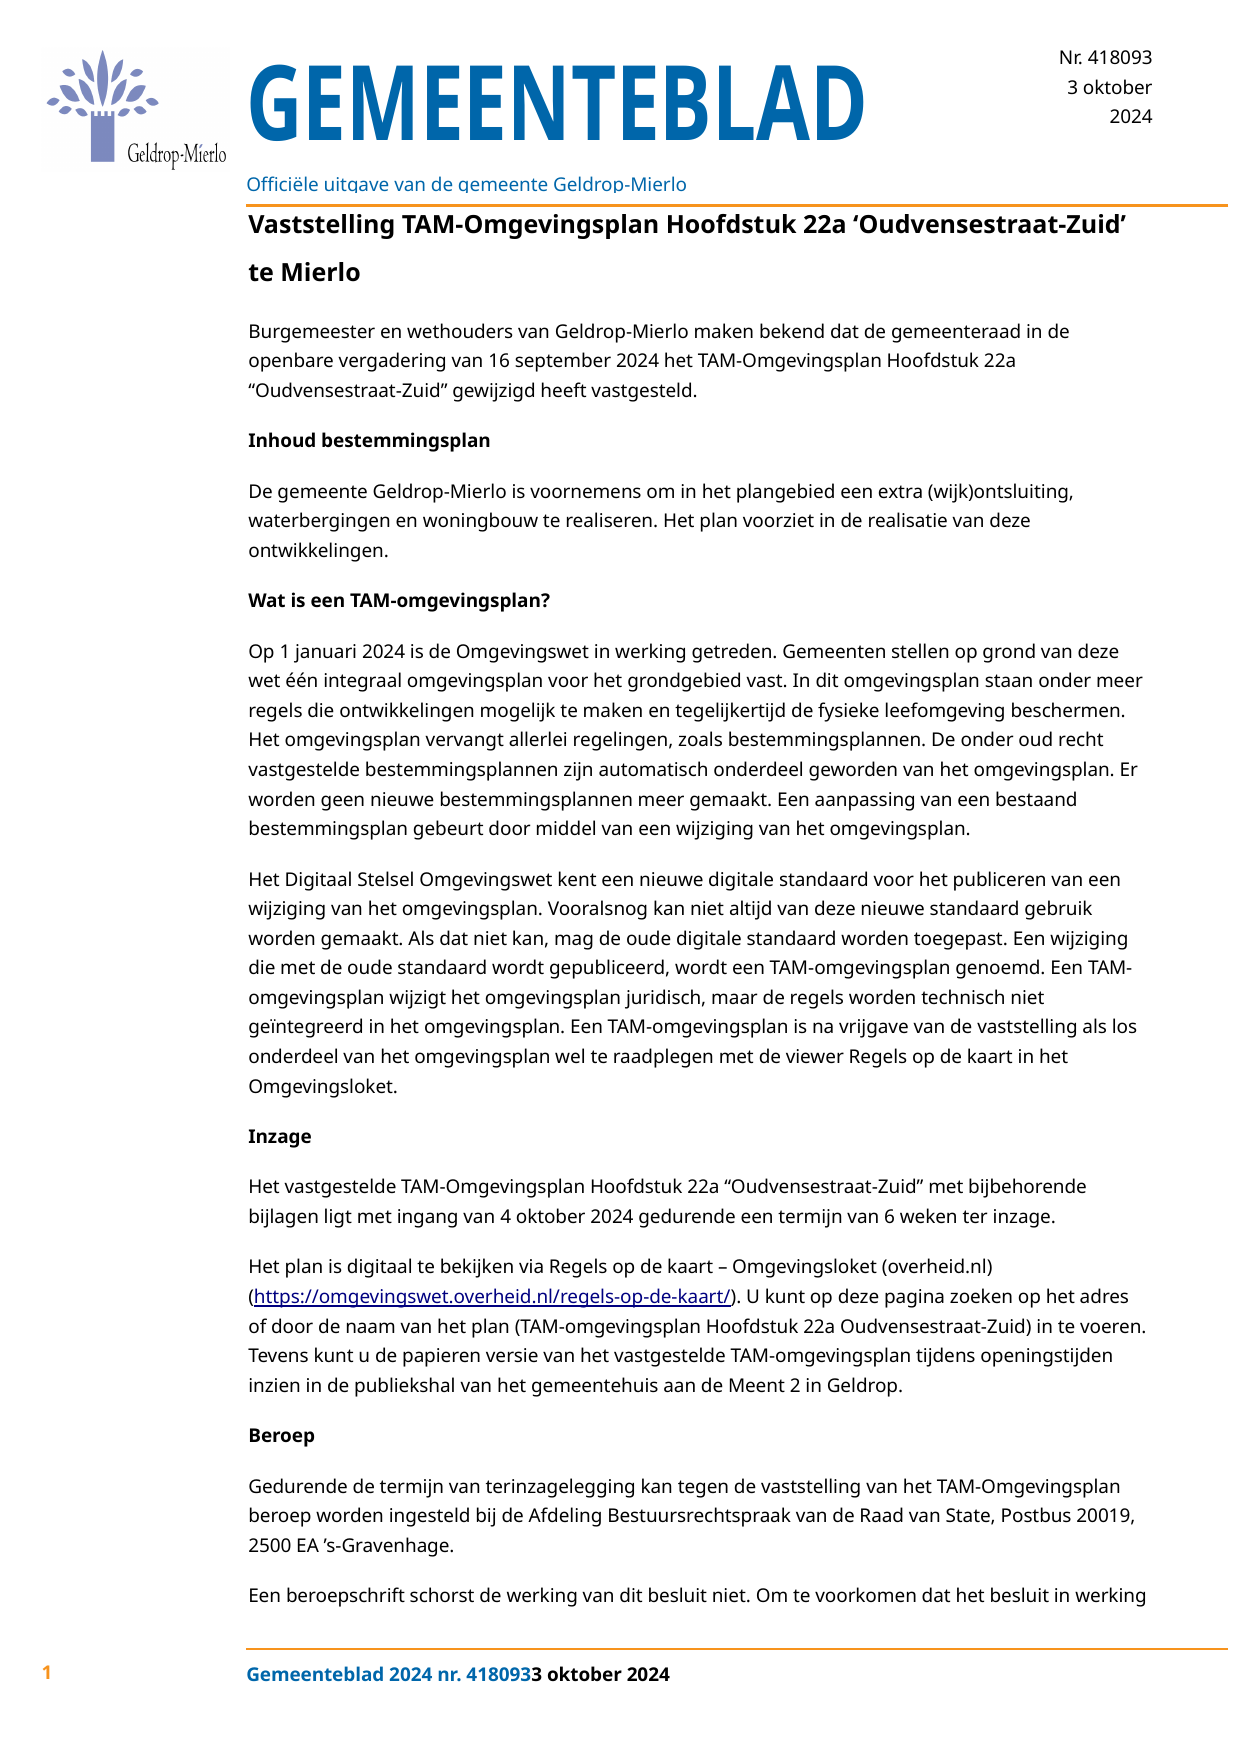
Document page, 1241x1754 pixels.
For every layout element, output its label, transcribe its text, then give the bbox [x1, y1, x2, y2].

text Wat is een TAM-omgevingsplan? [248, 587, 1152, 613]
text Beroep [248, 1422, 1152, 1448]
text Inzage [248, 1123, 1152, 1149]
picture [41, 47, 231, 172]
text Het plan is digitaal te bekijken via Regels op de kaart – Omgevingsloket (overheid.nl) (https://omgevingswet.overheid.nl/regels-op-de-kaart/). U kunt op deze pagina zoeken op het adres of door de naam van het plan (TAM-omgevingsplan Hoofdstuk 22a Oudvensestraat-Zuid) in te voeren. Tevens kunt u de papieren versie van het vastgestelde TAM-omgevingsplan tijdens openingstijden inzien in de publiekshal van het gemeentehuis aan de Meent 2 in Geldrop. [248, 1254, 1152, 1398]
text De gemeente Geldrop-Mierlo is voornemens om in het plangebied een extra (wijk)ontsluiting, waterbergingen en woningbouw te realiseren. Het plan voorziet in de realisatie van deze ontwikkelingen. [248, 478, 1152, 563]
text Vaststelling TAM-Omgevingsplan Hoofdstuk 22a ‘Oudvensestraat-Zuid’ te Mierlo [248, 207, 1152, 288]
text Burgemeester en wethouders van Geldrop-Mierlo maken bekend dat de gemeenteraad in de openbare vergadering van 16 september 2024 het TAM-Omgevingsplan Hoofdstuk 22a “Oudvensestraat-Zuid” gewijzigd heeft vastgesteld. [248, 318, 1152, 403]
text Een beroepschrift schorst de werking van dit besluit niet. Om te voorkomen dat het besluit in werking [248, 1582, 1152, 1608]
text Gedurende de termijn van terinzagelegging kan tegen de vaststelling van het TAM-Omgevingsplan beroep worden ingesteld bij de Afdeling Bestuursrechtspraak van de Raad van State, Postbus 20019, 2500 EA ’s-Gravenhage. [248, 1473, 1152, 1558]
text Het Digitaal Stelsel Omgevingswet kent een nieuwe digitale standaard voor het publiceren van een wijziging van het omgevingsplan. Vooralsnog kan niet altijd van deze nieuwe standaard gebruik worden gemaakt. Als dat niet kan, mag de oude digitale standaard worden toegepast. Een wijziging die met de oude standaard wordt gepubliceerd, wordt een TAM-omgevingsplan genoemd. Een TAM-omgevingsplan wijzigt het omgevingsplan juridisch, maar de regels worden technisch niet geïntegreerd in het omgevingsplan. Een TAM-omgevingsplan is na vrijgave van de vaststelling als los onderdeel van het omgevingsplan wel te raadplegen met de viewer Regels op de kaart in het Omgevingsloket. [248, 866, 1152, 1099]
text Het vastgestelde TAM-Omgevingsplan Hoofdstuk 22a “Oudvensestraat-Zuid” met bijbehorende bijlagen ligt met ingang van 4 oktober 2024 gedurende een termijn van 6 weken ter inzage. [248, 1174, 1152, 1229]
text Inhoud bestemmingsplan [248, 427, 1152, 453]
text Op 1 januari 2024 is de Omgevingswet in werking getreden. Gemeenten stellen op grond van deze wet één integraal omgevingsplan voor het grondgebied vast. In dit omgevingsplan staan onder meer regels die ontwikkelingen mogelijk te maken en tegelijkertijd de fysieke leefomgeving beschermen. Het omgevingsplan vervangt allerlei regelingen, zoals bestemmingsplannen. De onder oud recht vastgestelde bestemmingsplannen zijn automatisch onderdeel geworden van het omgevingsplan. Er worden geen nieuwe bestemmingsplannen meer gemaakt. Een aanpassing van een bestaand bestemmingsplan gebeurt door middel van een wijziging van het omgevingsplan. [248, 638, 1152, 841]
